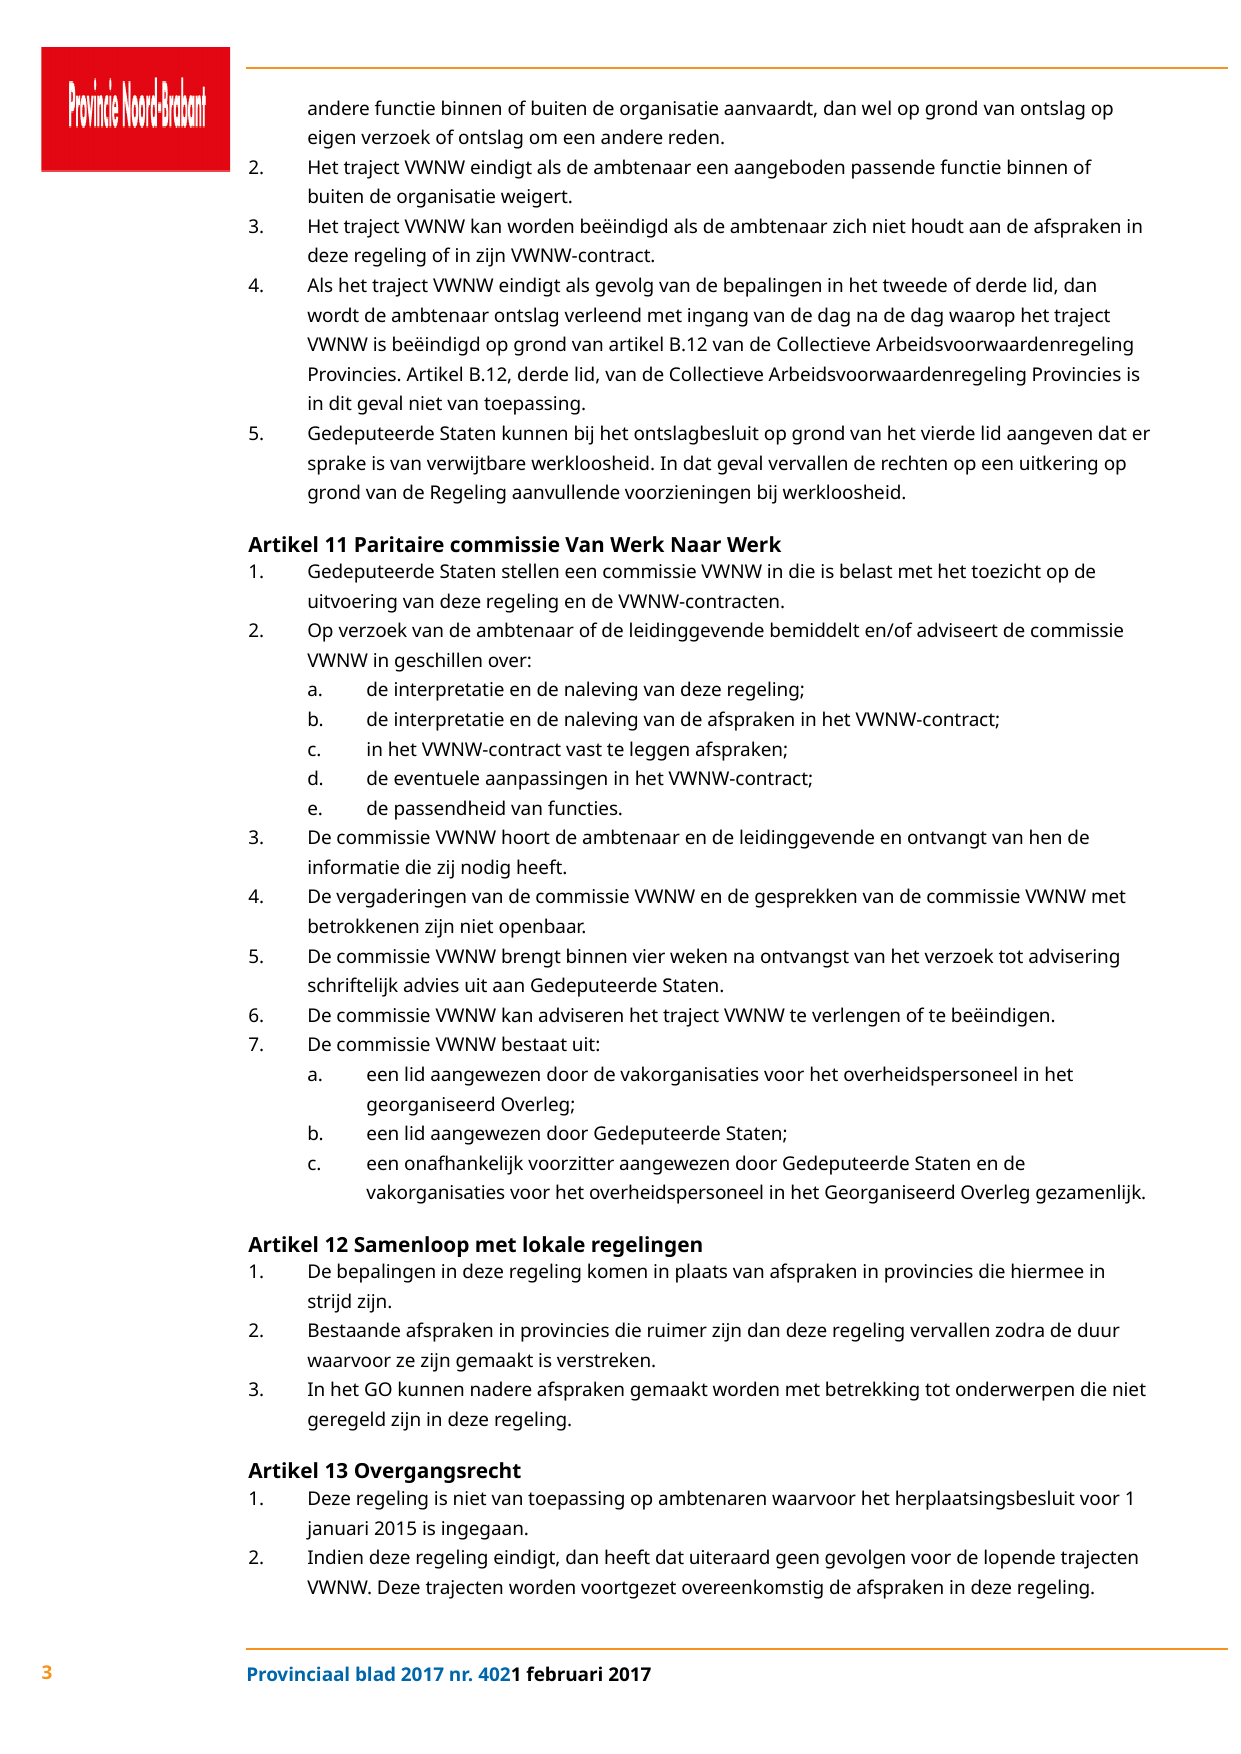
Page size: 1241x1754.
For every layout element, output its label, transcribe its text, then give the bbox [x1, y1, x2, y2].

text Artikel 12 Samenloop met lokale regelingen [248, 1230, 1152, 1258]
list Als het traject VWNW eindigt als gevolg van de bepalingen in het tweede of derde lid, dan wordt de ambtenaar ontslag verleend met ingang van de dag na de dag waarop het traject VWNW is beëindigd op grond van artikel B.12 van de Collectieve Arbeidsvoorwaardenregeling Provincies. Artikel B.12, derde lid, van de Collectieve Arbeidsvoorwaardenregeling Provincies is in dit geval niet van toepassing. [248, 272, 1152, 416]
list een lid aangewezen door Gedeputeerde Staten; [307, 1120, 1152, 1146]
list De commissie VWNW hoort de ambtenaar en de leidinggevende en ontvangt van hen de informatie die zij nodig heeft. [248, 824, 1152, 880]
list De bepalingen in deze regeling komen in plaats van afspraken in provincies die hiermee in strijd zijn. [248, 1258, 1152, 1314]
list Deze regeling is niet van toepassing op ambtenaren waarvoor het herplaatsingsbesluit voor 1 januari 2015 is ingegaan. [248, 1485, 1152, 1540]
list de passendheid van functies. [307, 795, 1152, 821]
list Op verzoek van de ambtenaar of de leidinggevende bemiddelt en/of adviseert de commissie VWNW in geschillen over: [248, 617, 1152, 673]
list een lid aangewezen door de vakorganisaties voor het overheidspersoneel in het georganiseerd Overleg; [307, 1061, 1152, 1116]
list De commissie VWNW bestaat uit: [248, 1032, 1152, 1057]
list Bestaande afspraken in provincies die ruimer zijn dan deze regeling vervallen zodra de duur waarvoor ze zijn gemaakt is verstreken. [248, 1317, 1152, 1373]
list de interpretatie en de naleving van de afspraken in het VWNW-contract; [307, 706, 1152, 732]
picture [41, 47, 231, 172]
list De commissie VWNW kan adviseren het traject VWNW te verlengen of te beëindigen. [248, 1002, 1152, 1028]
list De vergaderingen van de commissie VWNW en de gesprekken van de commissie VWNW met betrokkenen zijn niet openbaar. [248, 884, 1152, 939]
list een onafhankelijk voorzitter aangewezen door Gedeputeerde Staten en de vakorganisaties voor het overheidspersoneel in het Georganiseerd Overleg gezamenlijk. [307, 1150, 1152, 1205]
list Indien deze regeling eindigt, dan heeft dat uiteraard geen gevolgen voor de lopende trajecten VWNW. Deze trajecten worden voortgezet overeenkomstig de afspraken in deze regeling. [248, 1544, 1152, 1599]
list in het VWNW-contract vast te leggen afspraken; [307, 736, 1152, 761]
list De commissie VWNW brengt binnen vier weken na ontvangst van het verzoek tot advisering schriftelijk advies uit aan Gedeputeerde Staten. [248, 943, 1152, 998]
text Artikel 11 Paritaire commissie Van Werk Naar Werk [248, 530, 1152, 558]
list de eventuele aanpassingen in het VWNW-contract; [307, 765, 1152, 791]
list andere functie binnen of buiten de organisatie aanvaardt, dan wel op grond van ontslag op eigen verzoek of ontslag om een andere reden. [248, 95, 1152, 150]
list de interpretatie en de naleving van deze regeling; [307, 677, 1152, 702]
list Het traject VWNW kan worden beëindigd als de ambtenaar zich niet houdt aan de afspraken in deze regeling of in zijn VWNW-contract. [248, 213, 1152, 268]
text Artikel 13 Overgangsrecht [248, 1457, 1152, 1485]
list Gedeputeerde Staten stellen een commissie VWNW in die is belast met het toezicht op de uitvoering van deze regeling en de VWNW-contracten. [248, 558, 1152, 613]
list Het traject VWNW eindigt als de ambtenaar een aangeboden passende functie binnen of buiten de organisatie weigert. [248, 154, 1152, 209]
list In het GO kunnen nadere afspraken gemaakt worden met betrekking tot onderwerpen die niet geregeld zijn in deze regeling. [248, 1377, 1152, 1432]
list Gedeputeerde Staten kunnen bij het ontslagbesluit op grond van het vierde lid aangeven dat er sprake is van verwijtbare werkloosheid. In dat geval vervallen de rechten op een uitkering op grond van de Regeling aanvullende voorzieningen bij werkloosheid. [248, 420, 1152, 505]
